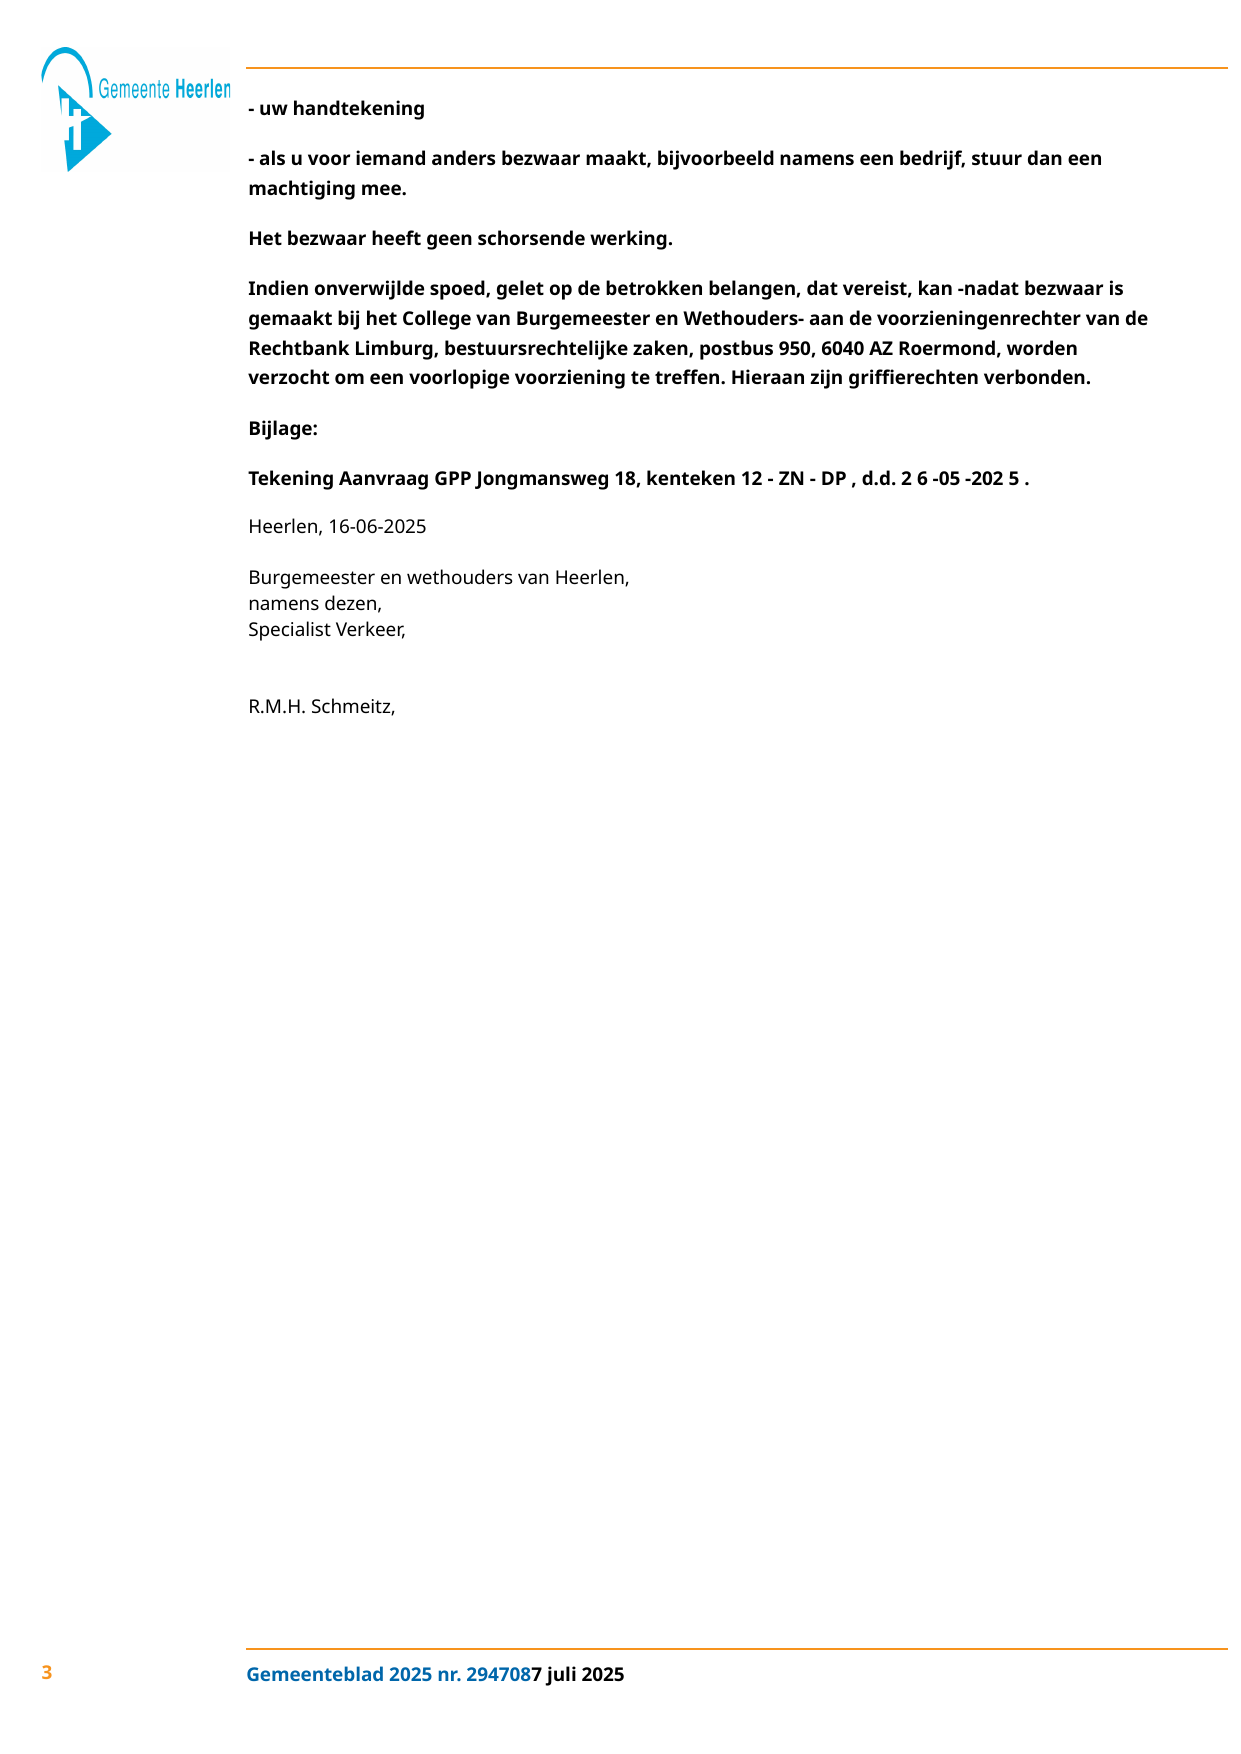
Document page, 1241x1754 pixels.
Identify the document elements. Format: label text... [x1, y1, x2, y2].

text - als u voor iemand anders bezwaar maakt, bijvoorbeeld namens een bedrijf, stuur dan een machtiging mee. [248, 145, 1152, 201]
text Tekening Aanvraag GPP Jongmansweg 18, kenteken 12 - ZN - DP , d.d. 2 6 -05 -202 5 . [248, 465, 1152, 491]
text Specialist Verkeer, [248, 616, 1152, 642]
text Bijlage: [248, 415, 1152, 441]
picture [41, 47, 59, 70]
text Burgemeester en wethouders van Heerlen, [248, 564, 1152, 590]
text - uw handtekening [248, 95, 1152, 121]
text Heerlen, 16-06-2025 [248, 513, 1152, 539]
text Het bezwaar heeft geen schorsende werking. [248, 225, 1152, 251]
text namens dezen, [248, 590, 1152, 616]
text Indien onverwijlde spoed, gelet op de betrokken belangen, dat vereist, kan -nadat bezwaar is gemaakt bij het College van Burgemeester en Wethouders- aan de voorzieningenrechter van de Rechtbank Limburg, bestuursrechtelijke zaken, postbus 950, 6040 AZ Roermond, worden verzocht om een voorlopige voorziening te treffen. Hieraan zijn griffierechten verbonden. [248, 276, 1152, 390]
picture [41, 47, 231, 172]
text R.M.H. Schmeitz, [248, 693, 1152, 719]
